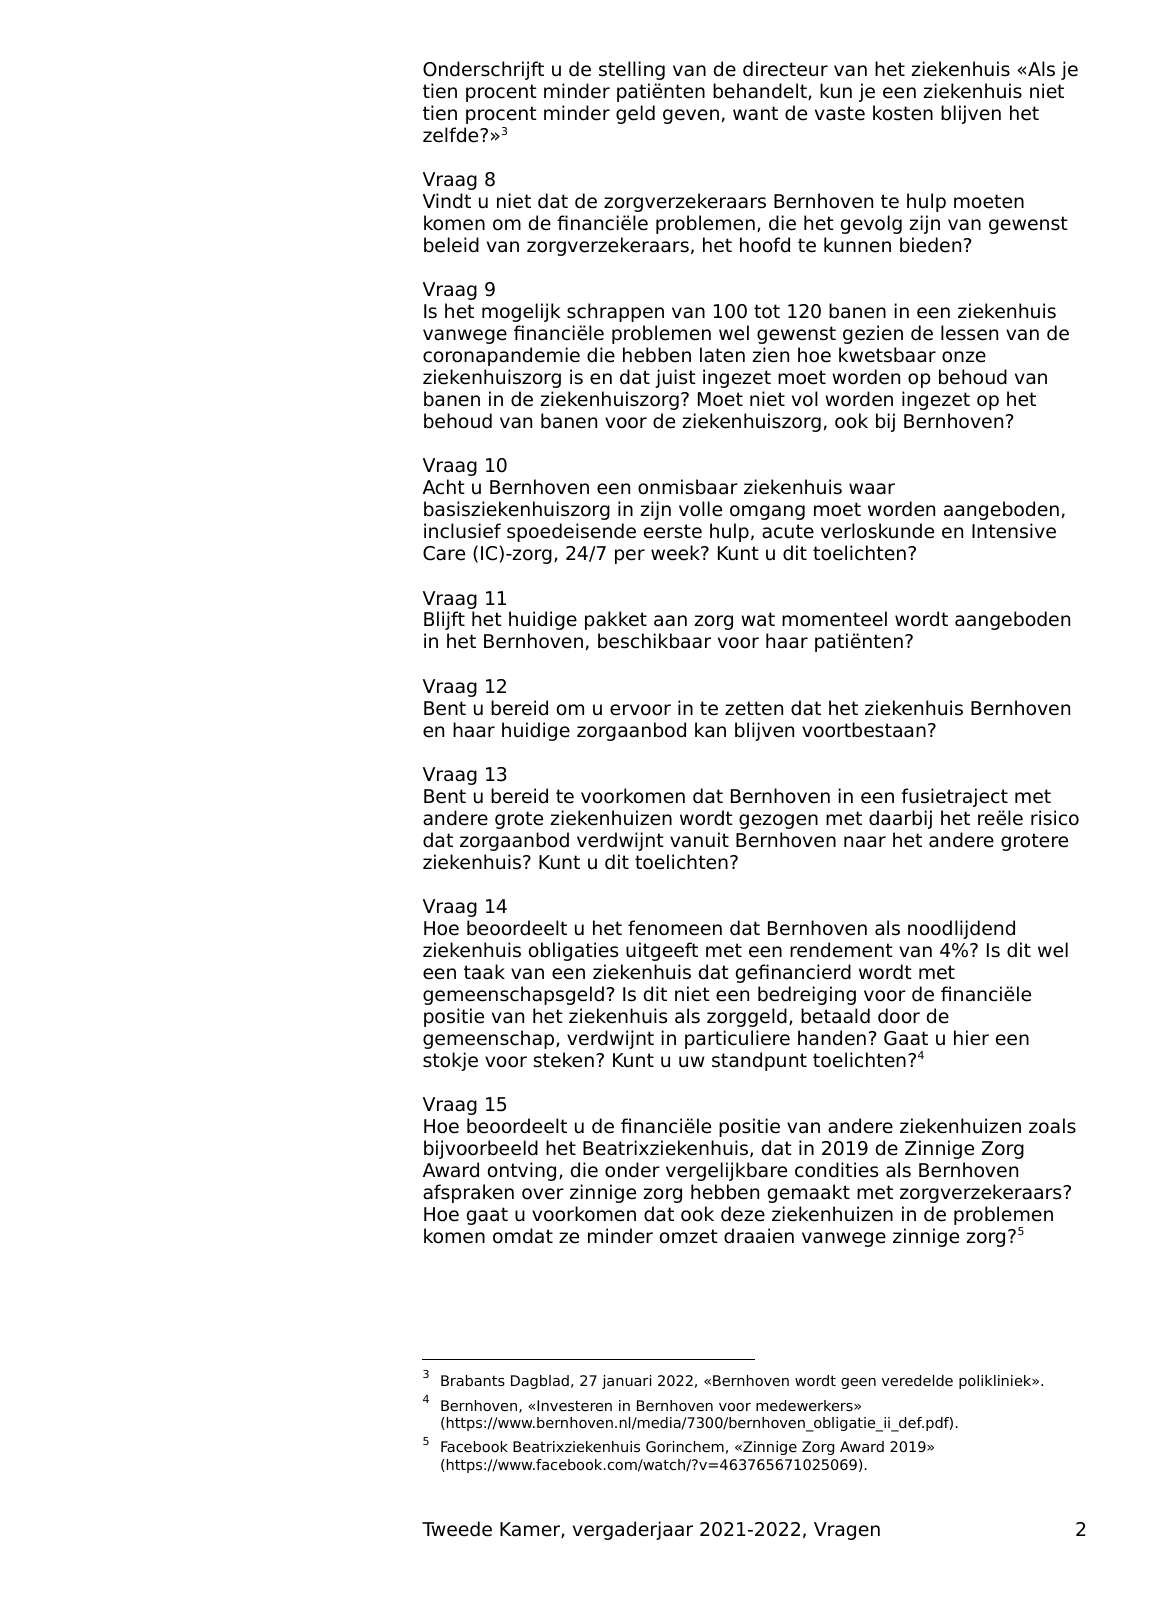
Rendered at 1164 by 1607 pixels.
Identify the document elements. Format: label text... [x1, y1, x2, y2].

text Bernhoven, «Investeren in Bernhoven voor medewerkers» (https://www.bernhoven.nl/media/7300/bernhoven_obligatie_ii_def.pdf). [422, 1393, 1087, 1432]
text Acht u Bernhoven een onmisbaar ziekenhuis waar basisziekenhuiszorg in zijn volle omgang moet worden aangeboden, inclusief spoedeisende eerste hulp, acute verloskunde en Intensive Care (IC)-zorg, 24/7 per week? Kunt u dit toelichten? [422, 477, 1087, 565]
text Vraag 10 [422, 455, 1087, 477]
text Hoe beoordeelt u het fenomeen dat Bernhoven als noodlijdend ziekenhuis obligaties uitgeeft met een rendement van 4%? Is dit wel een taak van een ziekenhuis dat gefinancierd wordt met gemeenschapsgeld? Is dit niet een bedreiging voor de financiële positie van het ziekenhuis als zorggeld, betaald door de gemeenschap, verdwijnt in particuliere handen? Gaat u hier een stokje voor steken? Kunt u uw standpunt toelichten? [422, 918, 1087, 1072]
text Brabants Dagblad, 27 januari 2022, «Bernhoven wordt geen veredelde polikliniek». [422, 1368, 1087, 1391]
text Hoe beoordeelt u de financiële positie van andere ziekenhuizen zoals bijvoorbeeld het Beatrixziekenhuis, dat in 2019 de Zinnige Zorg Award ontving, die onder vergelijkbare condities als Bernhoven afspraken over zinnige zorg hebben gemaakt met zorgverzekeraars? Hoe gaat u voorkomen dat ook deze ziekenhuizen in de problemen komen omdat ze minder omzet draaien vanwege zinnige zorg? [422, 1116, 1087, 1248]
text Vraag 14 [422, 896, 1087, 918]
text Vraag 11 [422, 587, 1087, 609]
text Vraag 9 [422, 279, 1087, 301]
text Bent u bereid om u ervoor in te zetten dat het ziekenhuis Bernhoven en haar huidige zorgaanbod kan blijven voortbestaan? [422, 697, 1087, 741]
text Vraag 13 [422, 764, 1087, 786]
text Blijft het huidige pakket aan zorg wat momenteel wordt aangeboden in het Bernhoven, beschikbaar voor haar patiënten? [422, 609, 1087, 653]
text Vraag 8 [422, 169, 1087, 191]
text Facebook Beatrixziekenhuis Gorinchem, «Zinnige Zorg Award 2019» (https://www.facebook.com/watch/?v=463765671025069). [422, 1435, 1087, 1474]
text Vraag 12 [422, 676, 1087, 697]
text Vraag 15 [422, 1094, 1087, 1116]
text Vindt u niet dat de zorgverzekeraars Bernhoven te hulp moeten komen om de financiële problemen, die het gevolg zijn van gewenst beleid van zorgverzekeraars, het hoofd te kunnen bieden? [422, 191, 1087, 257]
text Onderschrijft u de stelling van de directeur van het ziekenhuis «Als je tien procent minder patiënten behandelt, kun je een ziekenhuis niet tien procent minder geld geven, want de vaste kosten blijven het zelfde?» [422, 59, 1087, 147]
text Bent u bereid te voorkomen dat Bernhoven in een fusietraject met andere grote ziekenhuizen wordt gezogen met daarbij het reële risico dat zorgaanbod verdwijnt vanuit Bernhoven naar het andere grotere ziekenhuis? Kunt u dit toelichten? [422, 786, 1087, 873]
text Is het mogelijk schrappen van 100 tot 120 banen in een ziekenhuis vanwege financiële problemen wel gewenst gezien de lessen van de coronapandemie die hebben laten zien hoe kwetsbaar onze ziekenhuiszorg is en dat juist ingezet moet worden op behoud van banen in de ziekenhuiszorg? Moet niet vol worden ingezet op het behoud van banen voor de ziekenhuiszorg, ook bij Bernhoven? [422, 301, 1087, 433]
